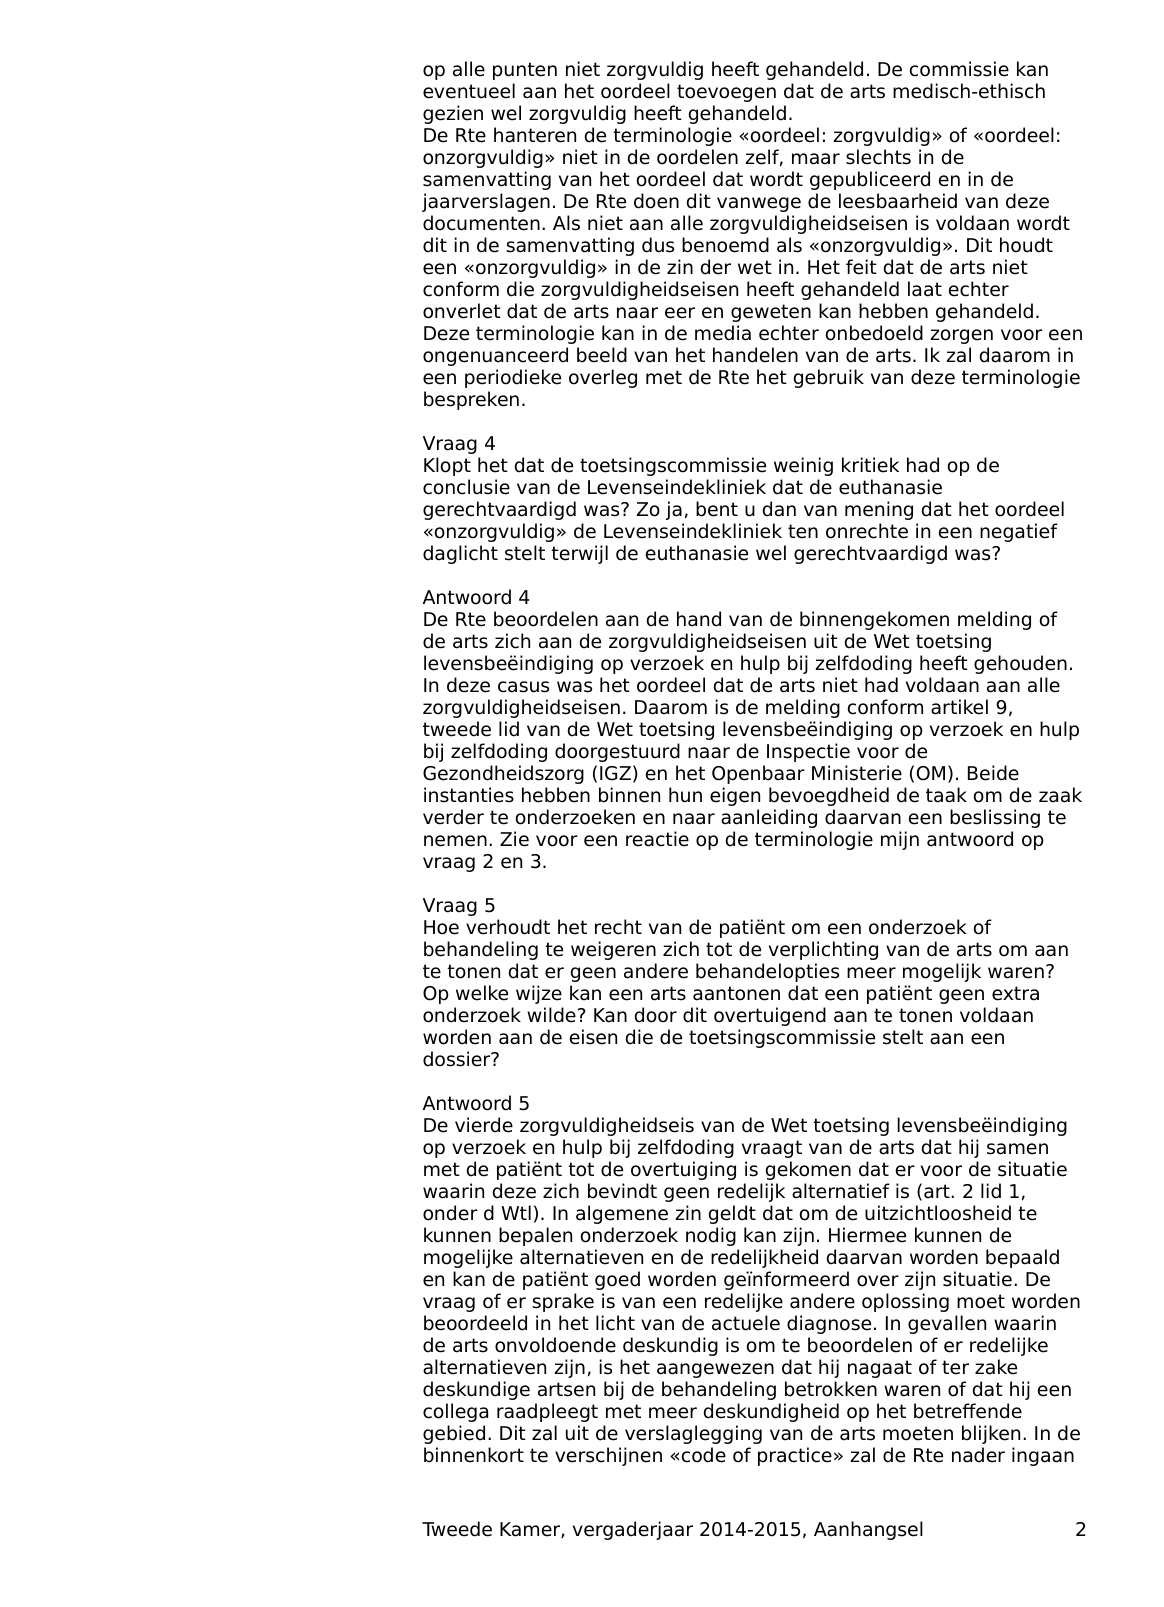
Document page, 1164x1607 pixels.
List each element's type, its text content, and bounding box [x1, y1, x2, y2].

text Antwoord 5 [422, 1093, 1087, 1115]
text De Rte beoordelen aan de hand van de binnengekomen melding of de arts zich aan de zorgvuldigheidseisen uit de Wet toetsing levensbeëindiging op verzoek en hulp bij zelfdoding heeft gehouden. In deze casus was het oordeel dat de arts niet had voldaan aan alle zorgvuldigheidseisen. Daarom is de melding conform artikel 9, tweede lid van de Wet toetsing levensbeëindiging op verzoek en hulp bij zelfdoding doorgestuurd naar de Inspectie voor de Gezondheidszorg (IGZ) en het Openbaar Ministerie (OM). Beide instanties hebben binnen hun eigen bevoegdheid de taak om de zaak verder te onderzoeken en naar aanleiding daarvan een beslissing te nemen. Zie voor een reactie op de terminologie mijn antwoord op vraag 2 en 3. [422, 609, 1087, 873]
text Antwoord 4 [422, 587, 1087, 609]
text Klopt het dat de toetsingscommissie weinig kritiek had op de conclusie van de Levenseindekliniek dat de euthanasie gerechtvaardigd was? Zo ja, bent u dan van mening dat het oordeel «onzorgvuldig» de Levenseindekliniek ten onrechte in een negatief daglicht stelt terwijl de euthanasie wel gerechtvaardigd was? [422, 455, 1087, 565]
text Vraag 5 [422, 895, 1087, 917]
text De Rte hanteren de terminologie «oordeel: zorgvuldig» of «oordeel: onzorgvuldig» niet in de oordelen zelf, maar slechts in de samenvatting van het oordeel dat wordt gepubliceerd en in de jaarverslagen. De Rte doen dit vanwege de leesbaarheid van deze documenten. Als niet aan alle zorgvuldigheidseisen is voldaan wordt dit in de samenvatting dus benoemd als «onzorgvuldig». Dit houdt een «onzorgvuldig» in de zin der wet in. Het feit dat de arts niet conform die zorgvuldigheidseisen heeft gehandeld laat echter onverlet dat de arts naar eer en geweten kan hebben gehandeld. Deze terminologie kan in de media echter onbedoeld zorgen voor een ongenuanceerd beeld van het handelen van de arts. Ik zal daarom in een periodieke overleg met de Rte het gebruik van deze terminologie bespreken. [422, 125, 1087, 411]
text op alle punten niet zorgvuldig heeft gehandeld. De commissie kan eventueel aan het oordeel toevoegen dat de arts medisch-ethisch gezien wel zorgvuldig heeft gehandeld. [422, 59, 1087, 125]
text De vierde zorgvuldigheidseis van de Wet toetsing levensbeëindiging op verzoek en hulp bij zelfdoding vraagt van de arts dat hij samen met de patiënt tot de overtuiging is gekomen dat er voor de situatie waarin deze zich bevindt geen redelijk alternatief is (art. 2 lid 1, onder d Wtl). In algemene zin geldt dat om de uitzichtloosheid te kunnen bepalen onderzoek nodig kan zijn. Hiermee kunnen de mogelijke alternatieven en de redelijkheid daarvan worden bepaald en kan de patiënt goed worden geïnformeerd over zijn situatie. De vraag of er sprake is van een redelijke andere oplossing moet worden beoordeeld in het licht van de actuele diagnose. In gevallen waarin de arts onvoldoende deskundig is om te beoordelen of er redelijke alternatieven zijn, is het aangewezen dat hij nagaat of ter zake deskundige artsen bij de behandeling betrokken waren of dat hij een collega raadpleegt met meer deskundigheid op het betreffende gebied. Dit zal uit de verslaglegging van de arts moeten blijken. In de binnenkort te verschijnen «code of practice» zal de Rte nader ingaan [422, 1115, 1087, 1467]
text Vraag 4 [422, 433, 1087, 455]
text Hoe verhoudt het recht van de patiënt om een onderzoek of behandeling te weigeren zich tot de verplichting van de arts om aan te tonen dat er geen andere behandelopties meer mogelijk waren? Op welke wijze kan een arts aantonen dat een patiënt geen extra onderzoek wilde? Kan door dit overtuigend aan te tonen voldaan worden aan de eisen die de toetsingscommissie stelt aan een dossier? [422, 917, 1087, 1071]
